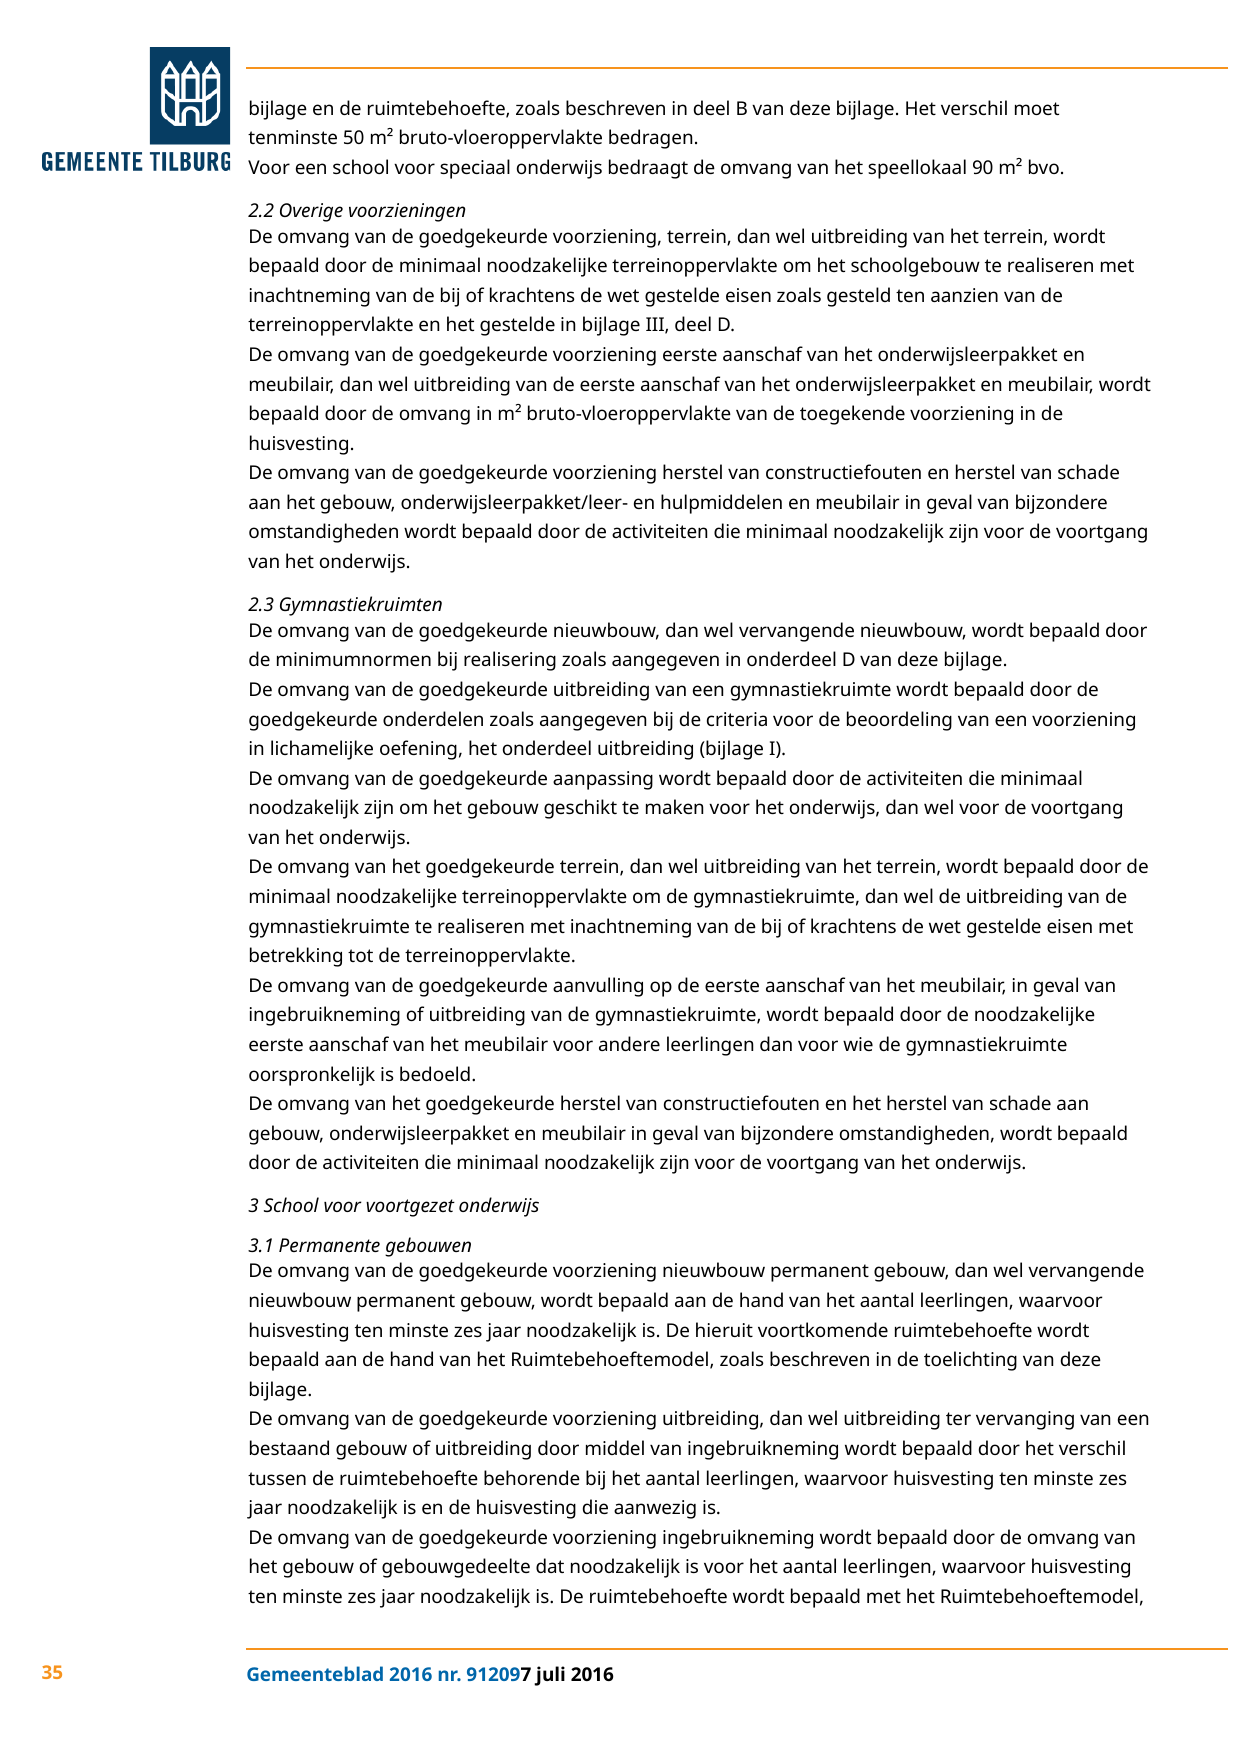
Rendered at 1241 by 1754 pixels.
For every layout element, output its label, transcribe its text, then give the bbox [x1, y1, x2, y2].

text 3.1 Permanente gebouwen [248, 1232, 1152, 1258]
text De omvang van de goedgekeurde voorziening, terrein, dan wel uitbreiding van het terrein, wordt bepaald door de minimaal noodzakelijke terreinoppervlakte om het schoolgebouw te realiseren met inachtneming van de bij of krachtens de wet gestelde eisen zoals gesteld ten aanzien van de terreinoppervlakte en het gestelde in bijlage III, deel D. [248, 223, 1152, 337]
text bijlage en de ruimtebehoefte, zoals beschreven in deel B van deze bijlage. Het verschil moet tenminste 50 m² bruto-vloeroppervlakte bedragen. [248, 95, 1152, 150]
text 2.3 Gymnastiekruimten [248, 591, 1152, 617]
text De omvang van de goedgekeurde nieuwbouw, dan wel vervangende nieuwbouw, wordt bepaald door de minimumnormen bij realisering zoals aangegeven in onderdeel D van deze bijlage. [248, 617, 1152, 672]
text De omvang van de goedgekeurde voorziening nieuwbouw permanent gebouw, dan wel vervangende nieuwbouw permanent gebouw, wordt bepaald aan de hand van het aantal leerlingen, waarvoor huisvesting ten minste zes jaar noodzakelijk is. De hieruit voortkomende ruimtebehoefte wordt bepaald aan de hand van het Ruimtebehoeftemodel, zoals beschreven in de toelichting van deze bijlage. [248, 1258, 1152, 1402]
picture [41, 47, 231, 172]
text De omvang van het goedgekeurde herstel van constructiefouten en het herstel van schade aan gebouw, onderwijsleerpakket en meubilair in geval van bijzondere omstandigheden, wordt bepaald door de activiteiten die minimaal noodzakelijk zijn voor de voortgang van het onderwijs. [248, 1090, 1152, 1175]
text Voor een school voor speciaal onderwijs bedraagt de omvang van het speellokaal 90 m² bvo. [248, 154, 1152, 180]
text De omvang van de goedgekeurde voorziening eerste aanschaf van het onderwijsleerpakket en meubilair, dan wel uitbreiding van de eerste aanschaf van het onderwijsleerpakket en meubilair, wordt bepaald door de omvang in m² bruto-vloeroppervlakte van de toegekende voorziening in de huisvesting. [248, 341, 1152, 456]
text 2.2 Overige voorzieningen [248, 197, 1152, 223]
text De omvang van de goedgekeurde voorziening herstel van constructiefouten en herstel van schade aan het gebouw, onderwijsleerpakket/leer- en hulpmiddelen en meubilair in geval van bijzondere omstandigheden wordt bepaald door de activiteiten die minimaal noodzakelijk zijn voor de voortgang van het onderwijs. [248, 459, 1152, 574]
text De omvang van de goedgekeurde uitbreiding van een gymnastiekruimte wordt bepaald door de goedgekeurde onderdelen zoals aangegeven bij de criteria voor de beoordeling van een voorziening in lichamelijke oefening, het onderdeel uitbreiding (bijlage I). [248, 676, 1152, 761]
text 3 School voor voortgezet onderwijs [248, 1193, 1152, 1218]
text De omvang van het goedgekeurde terrein, dan wel uitbreiding van het terrein, wordt bepaald door de minimaal noodzakelijke terreinoppervlakte om de gymnastiekruimte, dan wel de uitbreiding van de gymnastiekruimte te realiseren met inachtneming van de bij of krachtens de wet gestelde eisen met betrekking tot de terreinoppervlakte. [248, 854, 1152, 968]
text De omvang van de goedgekeurde aanpassing wordt bepaald door de activiteiten die minimaal noodzakelijk zijn om het gebouw geschikt te maken voor het onderwijs, dan wel voor de voortgang van het onderwijs. [248, 765, 1152, 850]
text De omvang van de goedgekeurde voorziening ingebruikneming wordt bepaald door de omvang van het gebouw of gebouwgedeelte dat noodzakelijk is voor het aantal leerlingen, waarvoor huisvesting ten minste zes jaar noodzakelijk is. De ruimtebehoefte wordt bepaald met het Ruimtebehoeftemodel, [248, 1524, 1152, 1609]
text De omvang van de goedgekeurde aanvulling op de eerste aanschaf van het meubilair, in geval van ingebruikneming of uitbreiding van de gymnastiekruimte, wordt bepaald door de noodzakelijke eerste aanschaf van het meubilair voor andere leerlingen dan voor wie de gymnastiekruimte oorspronkelijk is bedoeld. [248, 972, 1152, 1087]
text De omvang van de goedgekeurde voorziening uitbreiding, dan wel uitbreiding ter vervanging van een bestaand gebouw of uitbreiding door middel van ingebruikneming wordt bepaald door het verschil tussen de ruimtebehoefte behorende bij het aantal leerlingen, waarvoor huisvesting ten minste zes jaar noodzakelijk is en de huisvesting die aanwezig is. [248, 1406, 1152, 1520]
